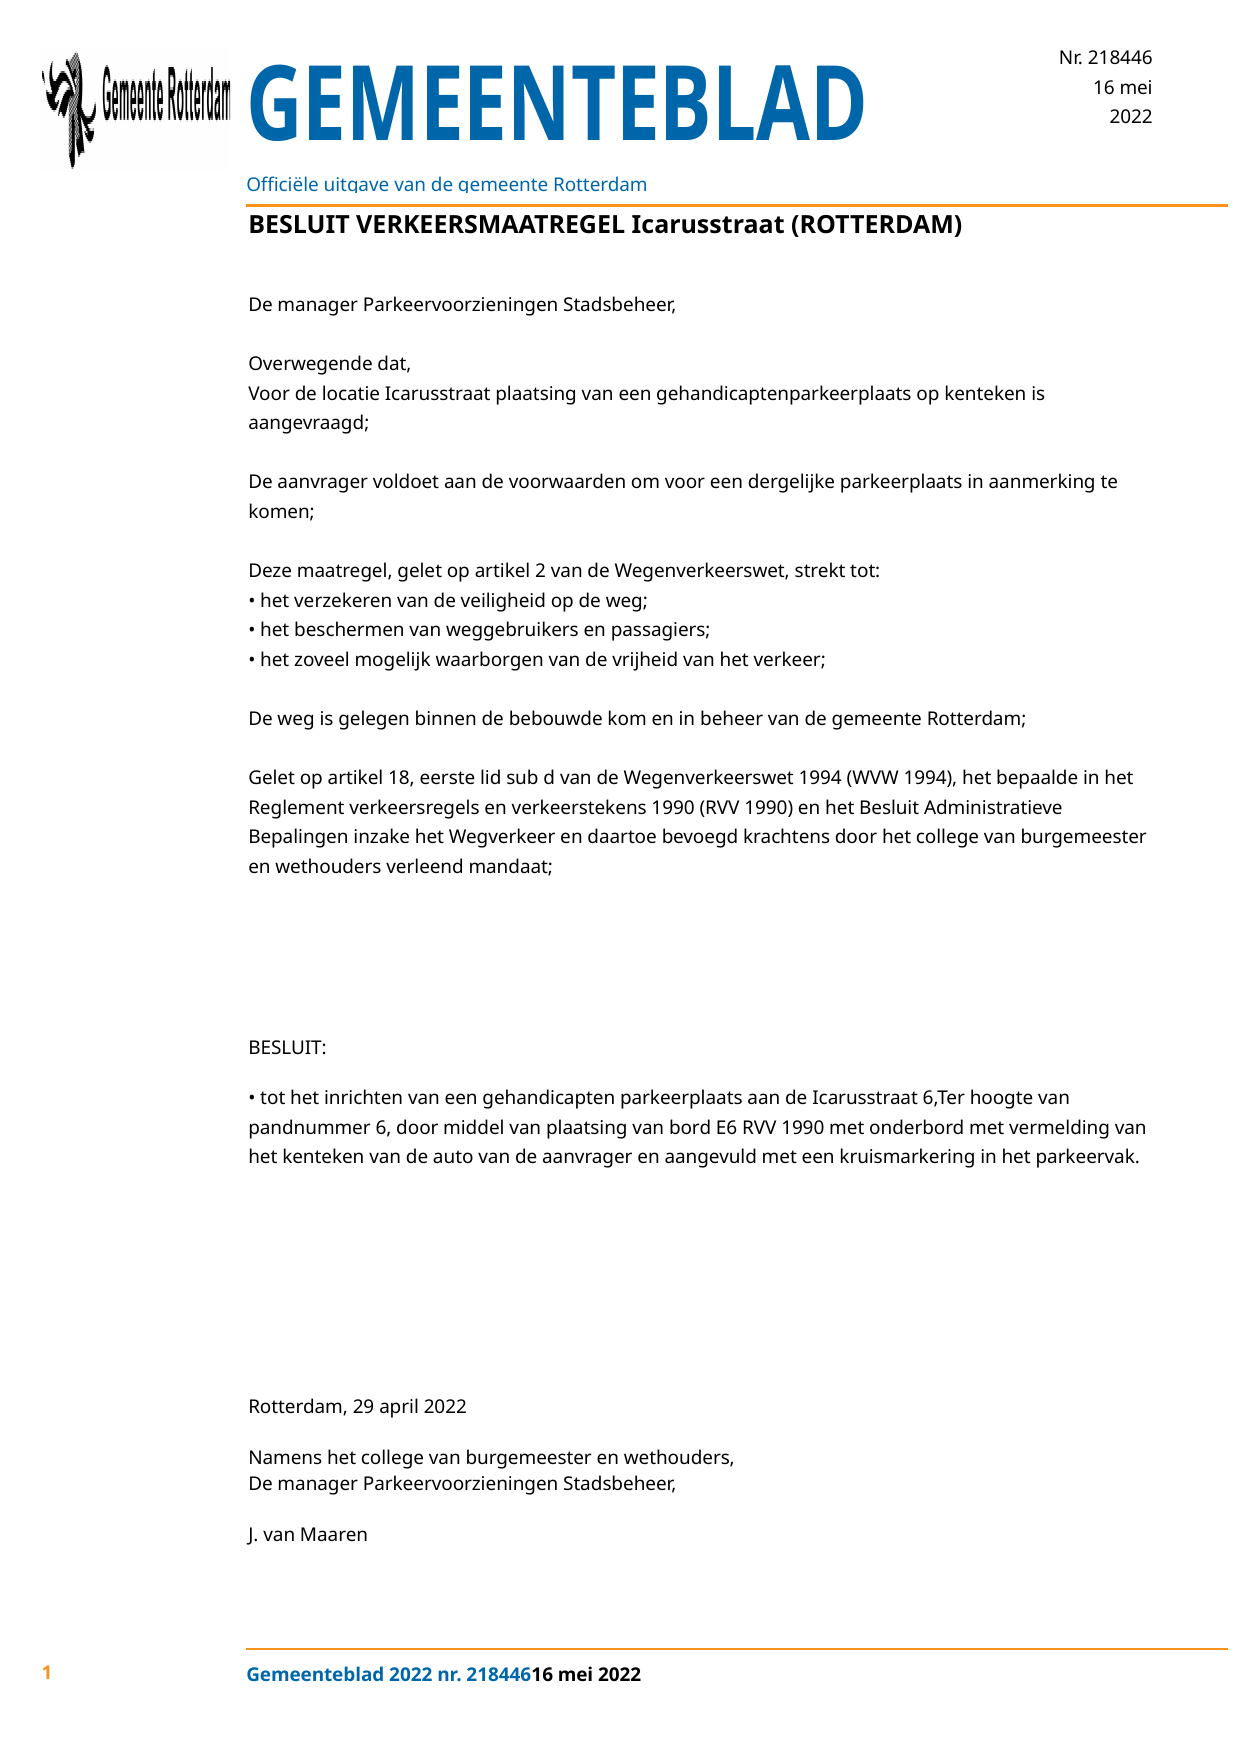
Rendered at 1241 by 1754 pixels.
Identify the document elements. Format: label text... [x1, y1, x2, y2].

text BESLUIT: [248, 1034, 1152, 1060]
text Overwegende dat, [248, 350, 1152, 376]
picture [41, 47, 231, 172]
text De manager Parkeervoorzieningen Stadsbeheer, [248, 291, 1152, 317]
text BESLUIT VERKEERSMAATREGEL Icarusstraat (ROTTERDAM) [248, 207, 1152, 241]
text J. van Maaren [248, 1522, 1152, 1547]
text • het zoveel mogelijk waarborgen van de vrijheid van het verkeer; [248, 646, 1152, 672]
text De aanvrager voldoet aan de voorwaarden om voor een dergelijke parkeerplaats in aanmerking te komen; [248, 468, 1152, 524]
text • het beschermen van weggebruikers en passagiers; [248, 616, 1152, 642]
text Rotterdam, 29 april 2022 [248, 1393, 1152, 1419]
text Voor de locatie Icarusstraat plaatsing van een gehandicaptenparkeerplaats op kenteken is aangevraagd; [248, 380, 1152, 435]
text Gelet op artikel 18, eerste lid sub d van de Wegenverkeerswet 1994 (WVW 1994), het bepaalde in het Reglement verkeersregels en verkeerstekens 1990 (RVV 1990) en het Besluit Administratieve Bepalingen inzake het Wegverkeer en daartoe bevoegd krachtens door het college van burgemeester en wethouders verleend mandaat; [248, 764, 1152, 879]
text Namens het college van burgemeester en wethouders, [248, 1444, 1152, 1470]
text • het verzekeren van de veiligheid op de weg; [248, 587, 1152, 613]
text De weg is gelegen binnen de bebouwde kom en in beheer van de gemeente Rotterdam; [248, 705, 1152, 731]
text De manager Parkeervoorzieningen Stadsbeheer, [248, 1470, 1152, 1496]
text Deze maatregel, gelet op artikel 2 van de Wegenverkeerswet, strekt tot: [248, 557, 1152, 583]
text • tot het inrichten van een gehandicapten parkeerplaats aan de Icarusstraat 6,Ter hoogte van pandnummer 6, door middel van plaatsing van bord E6 RVV 1990 met onderbord met vermelding van het kenteken van de auto van de aanvrager en aangevuld met een kruismarkering in het parkeervak. [248, 1084, 1152, 1169]
